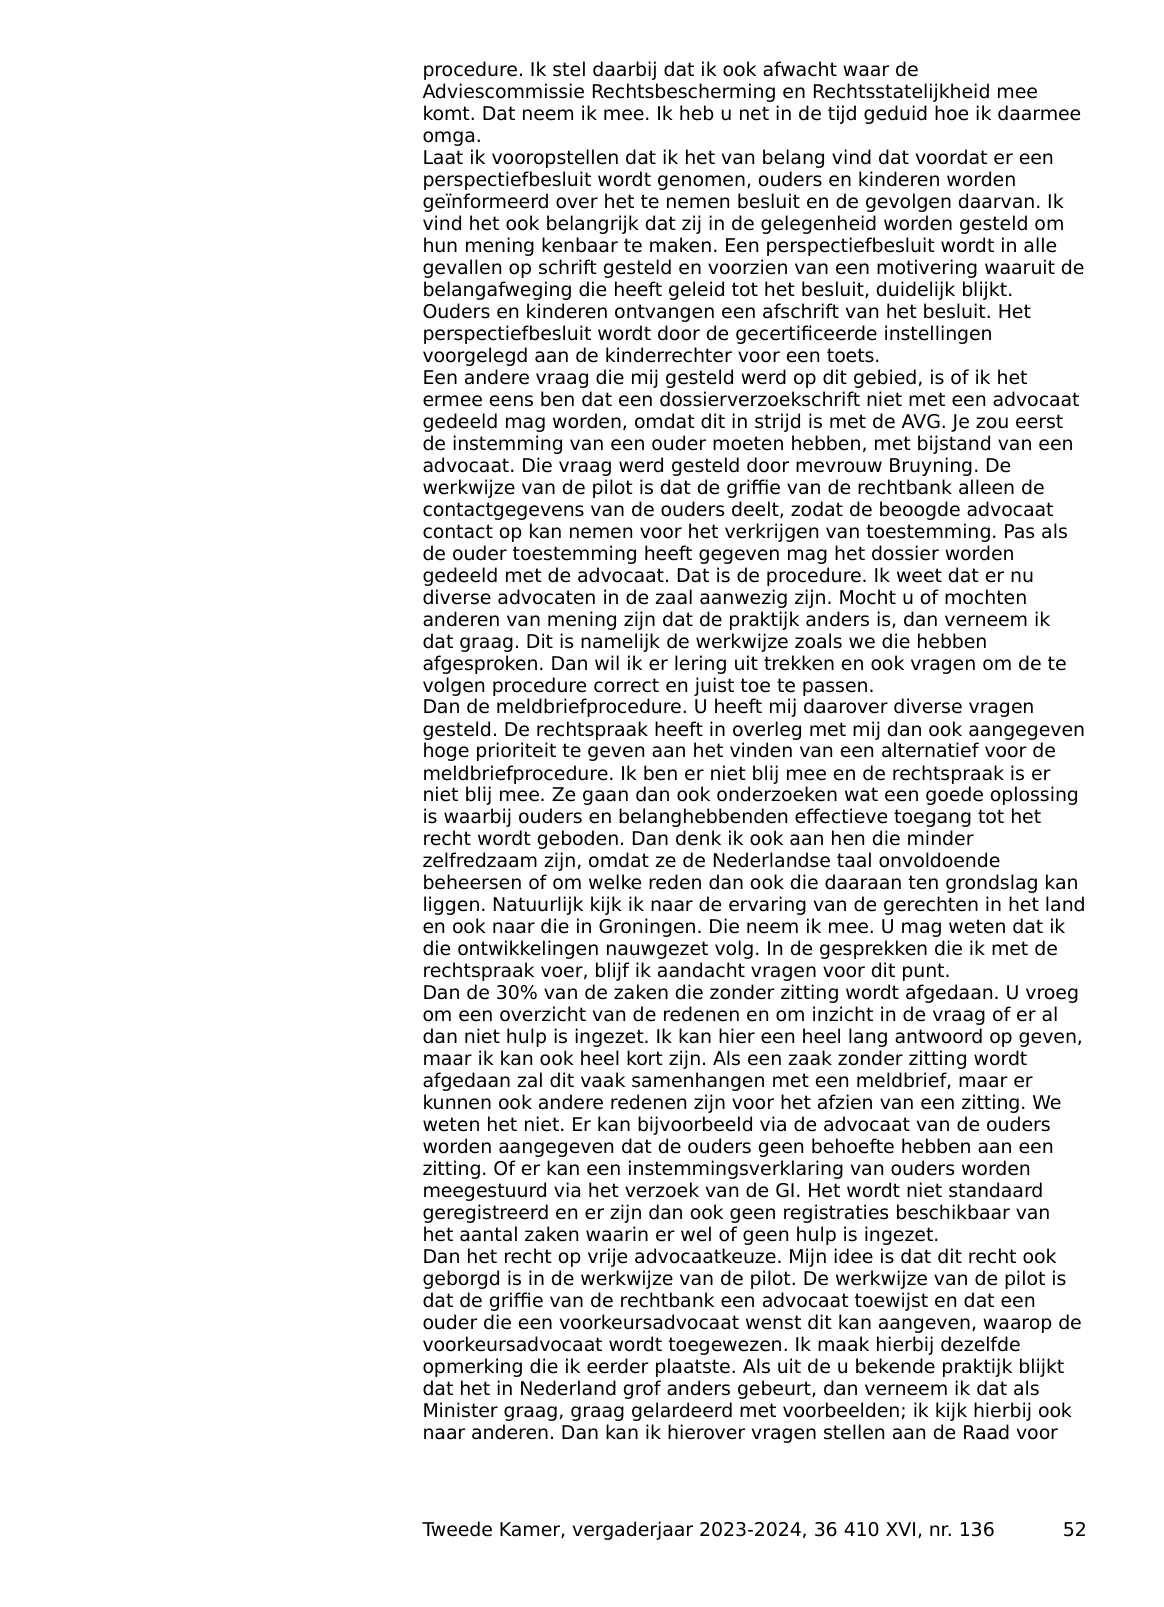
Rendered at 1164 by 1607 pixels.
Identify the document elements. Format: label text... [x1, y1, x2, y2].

text Laat ik vooropstellen dat ik het van belang vind dat voordat er een perspectiefbesluit wordt genomen, ouders en kinderen worden geïnformeerd over het te nemen besluit en de gevolgen daarvan. Ik vind het ook belangrijk dat zij in de gelegenheid worden gesteld om hun mening kenbaar te maken. Een perspectiefbesluit wordt in alle gevallen op schrift gesteld en voorzien van een motivering waaruit de belangafweging die heeft geleid tot het besluit, duidelijk blijkt. Ouders en kinderen ontvangen een afschrift van het besluit. Het perspectiefbesluit wordt door de gecertificeerde instellingen voorgelegd aan de kinderrechter voor een toets. [422, 147, 1087, 367]
text Dan de 30% van de zaken die zonder zitting wordt afgedaan. U vroeg om een overzicht van de redenen en om inzicht in de vraag of er al dan niet hulp is ingezet. Ik kan hier een heel lang antwoord op geven, maar ik kan ook heel kort zijn. Als een zaak zonder zitting wordt afgedaan zal dit vaak samenhangen met een meldbrief, maar er kunnen ook andere redenen zijn voor het afzien van een zitting. We weten het niet. Er kan bijvoorbeeld via de advocaat van de ouders worden aangegeven dat de ouders geen behoefte hebben aan een zitting. Of er kan een instemmingsverklaring van ouders worden meegestuurd via het verzoek van de GI. Het wordt niet standaard geregistreerd en er zijn dan ook geen registraties beschikbaar van het aantal zaken waarin er wel of geen hulp is ingezet. [422, 982, 1087, 1246]
text Dan de meldbriefprocedure. U heeft mij daarover diverse vragen gesteld. De rechtspraak heeft in overleg met mij dan ook aangegeven hoge prioriteit te geven aan het vinden van een alternatief voor de meldbriefprocedure. Ik ben er niet blij mee en de rechtspraak is er niet blij mee. Ze gaan dan ook onderzoeken wat een goede oplossing is waarbij ouders en belanghebbenden effectieve toegang tot het recht wordt geboden. Dan denk ik ook aan hen die minder zelfredzaam zijn, omdat ze de Nederlandse taal onvoldoende beheersen of om welke reden dan ook die daaraan ten grondslag kan liggen. Natuurlijk kijk ik naar de ervaring van de gerechten in het land en ook naar die in Groningen. Die neem ik mee. U mag weten dat ik die ontwikkelingen nauwgezet volg. In de gesprekken die ik met de rechtspraak voer, blijf ik aandacht vragen voor dit punt. [422, 696, 1087, 982]
text Dan het recht op vrije advocaatkeuze. Mijn idee is dat dit recht ook geborgd is in de werkwijze van de pilot. De werkwijze van de pilot is dat de griffie van de rechtbank een advocaat toewijst en dat een ouder die een voorkeursadvocaat wenst dit kan aangeven, waarop de voorkeursadvocaat wordt toegewezen. Ik maak hierbij dezelfde opmerking die ik eerder plaatste. Als uit de u bekende praktijk blijkt dat het in Nederland grof anders gebeurt, dan verneem ik dat als Minister graag, graag gelardeerd met voorbeelden; ik kijk hierbij ook naar anderen. Dan kan ik hierover vragen stellen aan de Raad voor [422, 1246, 1087, 1444]
text Een andere vraag die mij gesteld werd op dit gebied, is of ik het ermee eens ben dat een dossierverzoekschrift niet met een advocaat gedeeld mag worden, omdat dit in strijd is met de AVG. Je zou eerst de instemming van een ouder moeten hebben, met bijstand van een advocaat. Die vraag werd gesteld door mevrouw Bruyning. De werkwijze van de pilot is dat de griffie van de rechtbank alleen de contactgegevens van de ouders deelt, zodat de beoogde advocaat contact op kan nemen voor het verkrijgen van toestemming. Pas als de ouder toestemming heeft gegeven mag het dossier worden gedeeld met de advocaat. Dat is de procedure. Ik weet dat er nu diverse advocaten in de zaal aanwezig zijn. Mocht u of mochten anderen van mening zijn dat de praktijk anders is, dan verneem ik dat graag. Dit is namelijk de werkwijze zoals we die hebben afgesproken. Dan wil ik er lering uit trekken en ook vragen om de te volgen procedure correct en juist toe te passen. [422, 367, 1087, 696]
text procedure. Ik stel daarbij dat ik ook afwacht waar de Adviescommissie Rechtsbescherming en Rechtsstatelijkheid mee komt. Dat neem ik mee. Ik heb u net in de tijd geduid hoe ik daarmee omga. [422, 59, 1087, 147]
